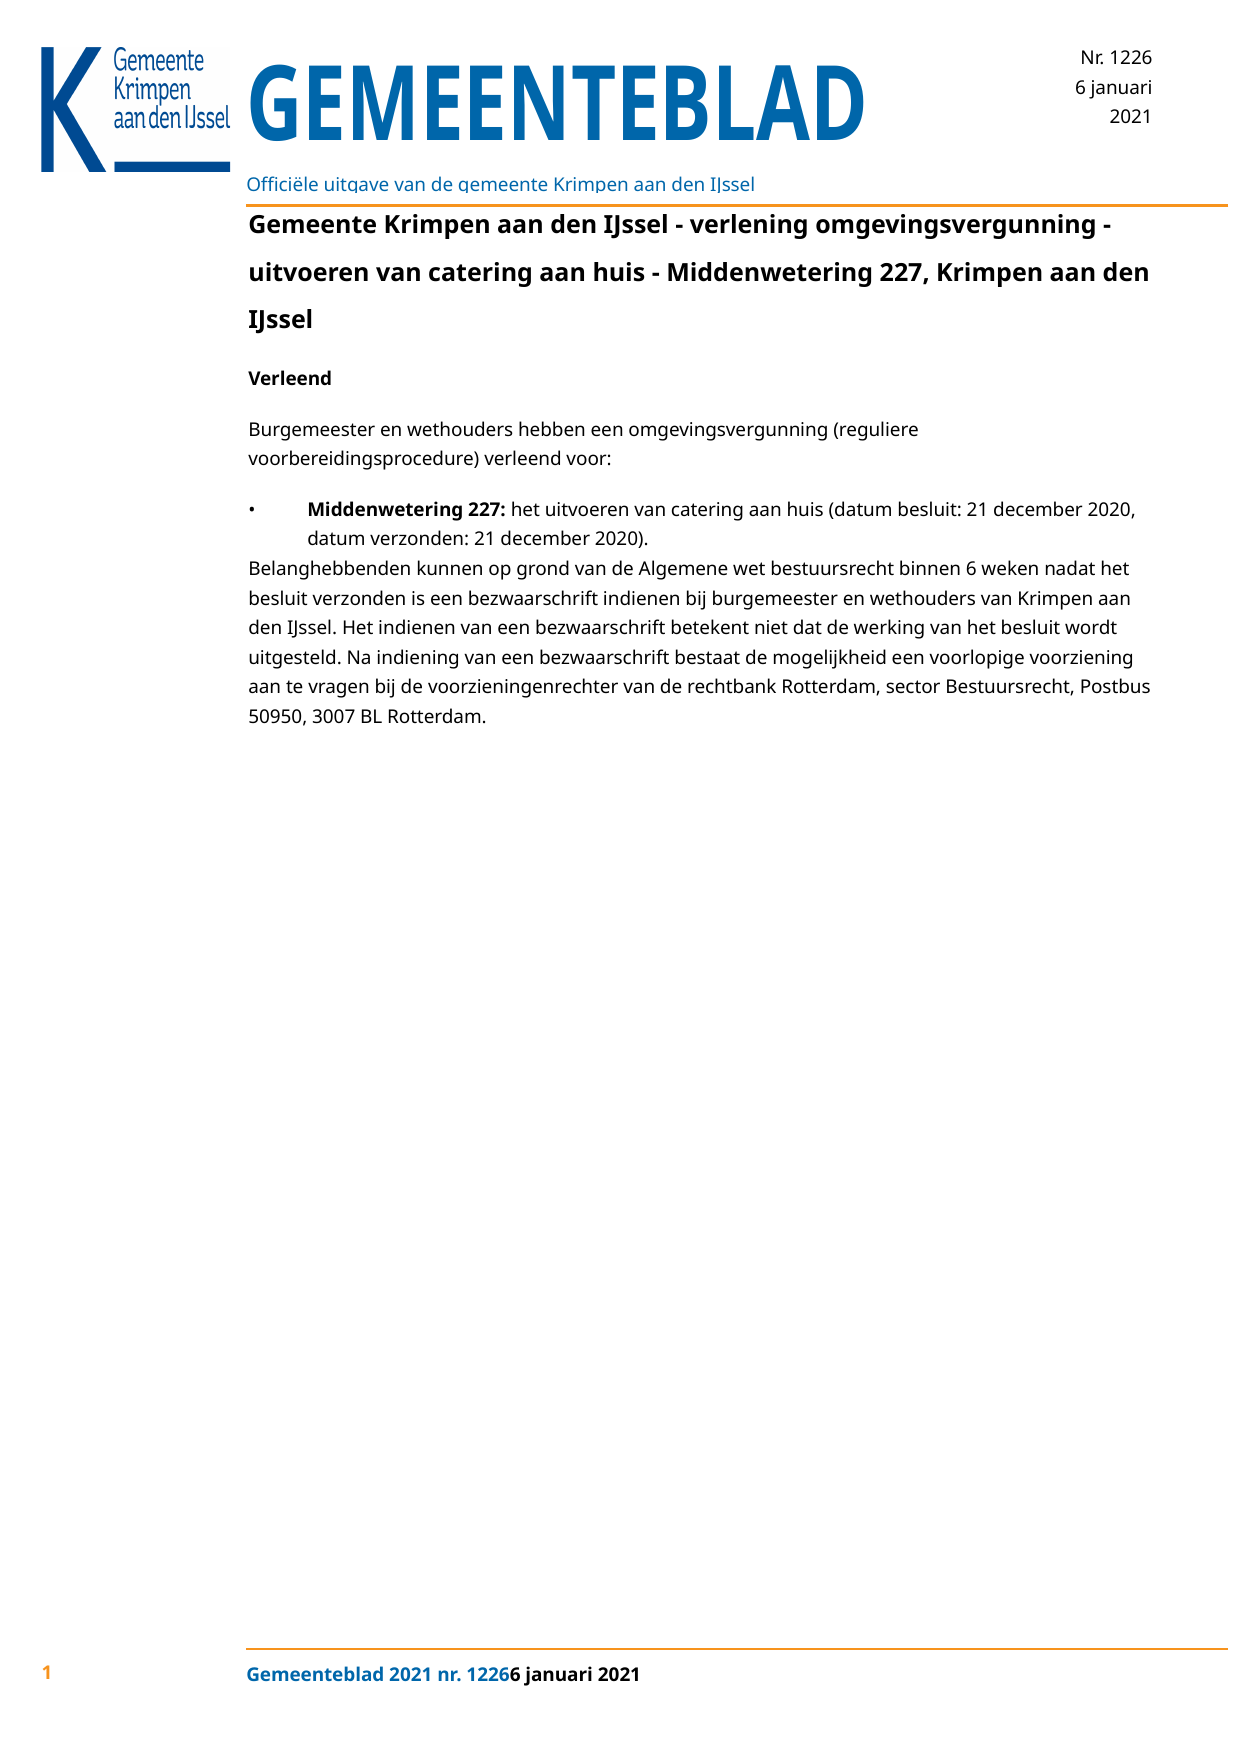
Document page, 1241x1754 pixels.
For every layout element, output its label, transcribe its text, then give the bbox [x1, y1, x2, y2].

text Verleend [248, 366, 1152, 391]
text Gemeente Krimpen aan den IJssel - verlening omgevingsvergunning - uitvoeren van catering aan huis - Middenwetering 227, Krimpen aan den IJssel [248, 207, 1152, 336]
text Burgemeester en wethouders hebben een omgevingsvergunning (reguliere voorbereidingsprocedure) verleend voor: [248, 416, 1152, 471]
picture [41, 47, 231, 172]
list Middenwetering 227: het uitvoeren van catering aan huis (datum besluit: 21 december 2020, datum verzonden: 21 december 2020). [248, 496, 1152, 551]
text Belanghebbenden kunnen op grond van de Algemene wet bestuursrecht binnen 6 weken nadat het besluit verzonden is een bezwaarschrift indienen bij burgemeester en wethouders van Krimpen aan den IJssel. Het indienen van een bezwaarschrift betekent niet dat de werking van het besluit wordt uitgesteld. Na indiening van een bezwaarschrift bestaat de mogelijkheid een voorlopige voorziening aan te vragen bij de voorzieningenrechter van de rechtbank Rotterdam, sector Bestuursrecht, Postbus 50950, 3007 BL Rotterdam. [248, 555, 1152, 729]
